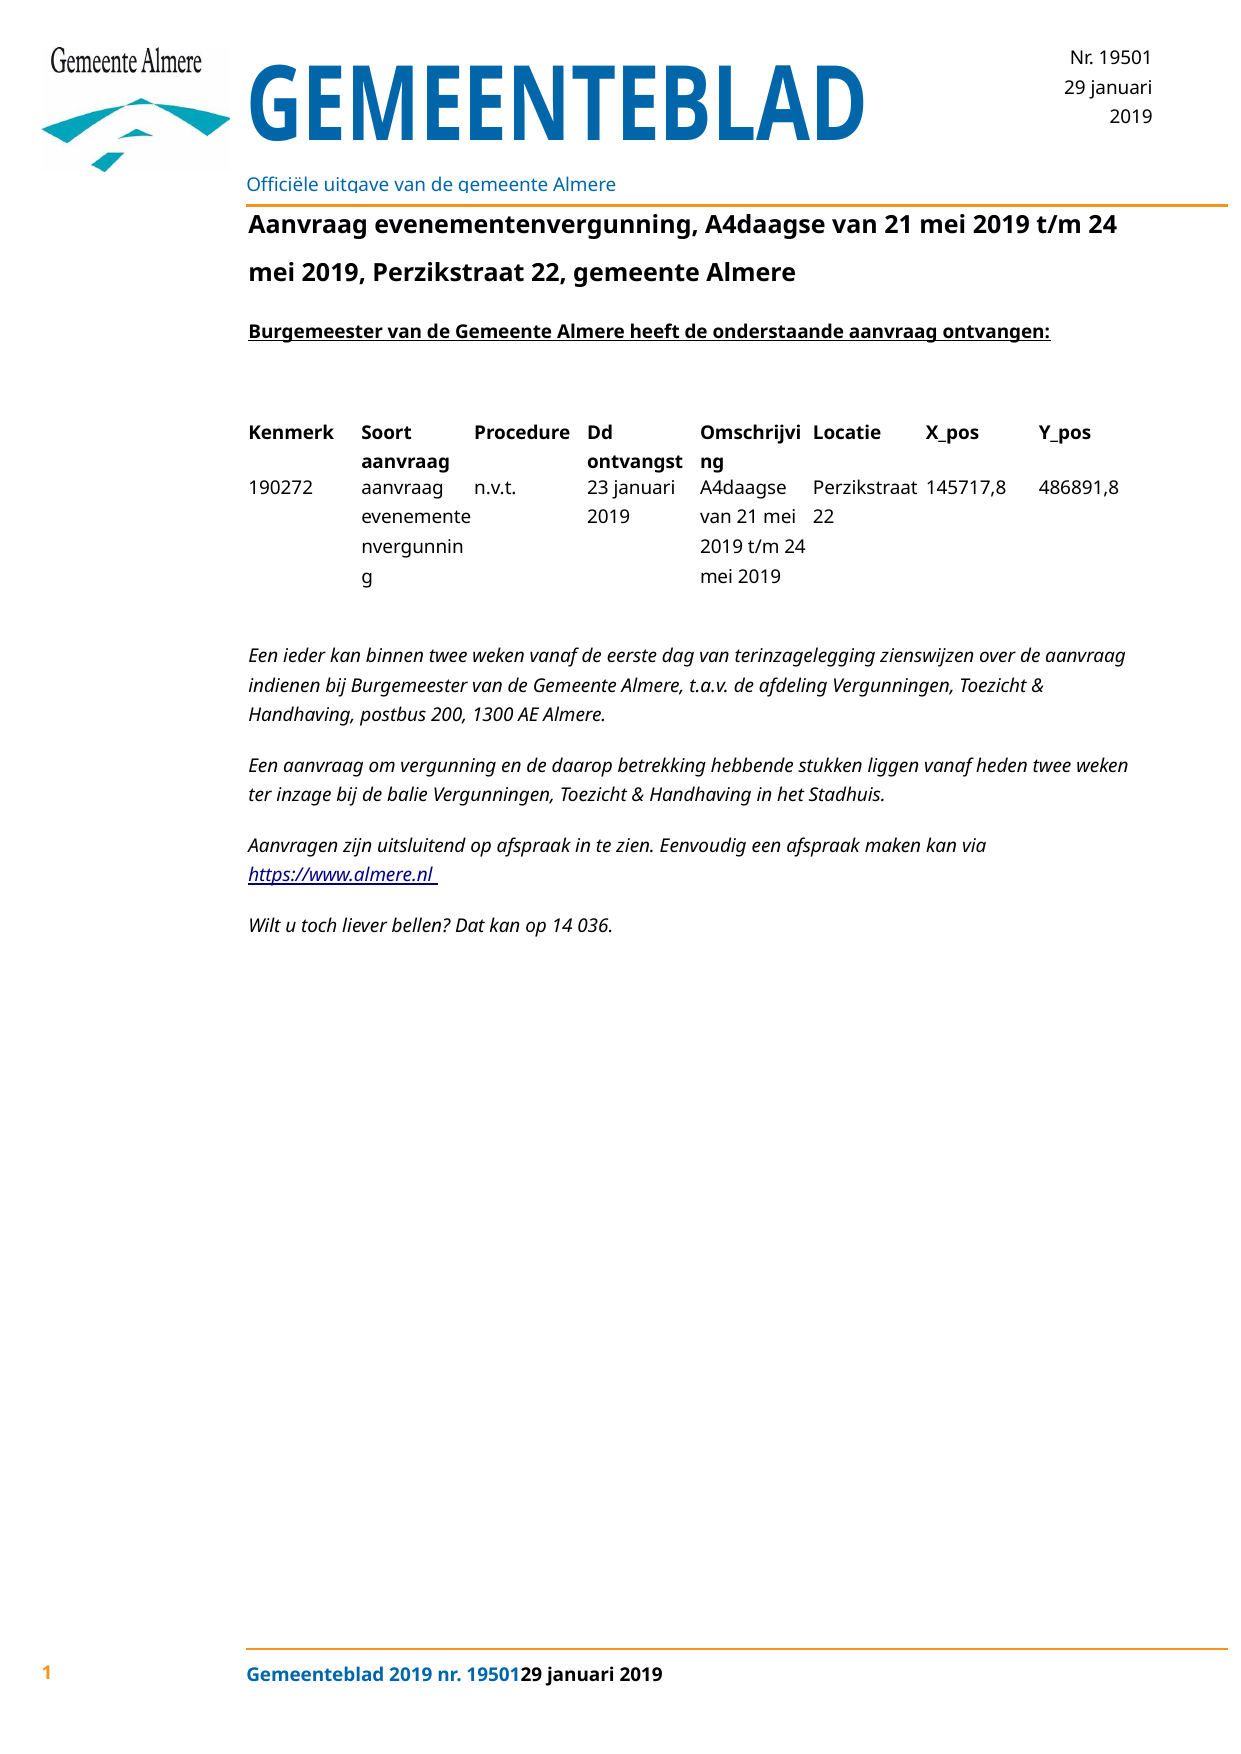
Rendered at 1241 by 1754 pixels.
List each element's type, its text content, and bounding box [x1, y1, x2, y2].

table_cell n.v.t. [474, 474, 587, 589]
table_cell 23 januari 2019 [587, 474, 700, 589]
text Aanvragen zijn uitsluitend op afspraak in te zien. Eenvoudig een afspraak maken kan via https://www.almere.nl [248, 832, 1152, 887]
table_cell 190272 [248, 474, 361, 589]
table_cell Perzikstraat 22 [813, 474, 926, 589]
table_header Kenmerk [248, 419, 361, 474]
table_cell 486891,8 [1039, 474, 1152, 589]
text Aanvraag evenementenvergunning, A4daagse van 21 mei 2019 t/m 24 mei 2019, Perzikstraat 22, gemeente Almere [248, 207, 1152, 288]
table_header Y_pos [1039, 419, 1152, 474]
table_header Soort aanvraag [361, 419, 474, 474]
table_header Dd ontvangst [587, 419, 700, 474]
picture [41, 47, 231, 172]
text Een aanvraag om vergunning en de daarop betrekking hebbende stukken liggen vanaf heden twee weken ter inzage bij de balie Vergunningen, Toezicht & Handhaving in het Stadhuis. [248, 752, 1152, 807]
table_header Omschrijving [700, 419, 813, 474]
table_cell aanvraag evenementenvergunning [361, 474, 474, 589]
table_header Procedure [474, 419, 587, 474]
table_header Locatie [813, 419, 926, 474]
text Een ieder kan binnen twee weken vanaf de eerste dag van terinzagelegging zienswijzen over de aanvraag indienen bij Burgemeester van de Gemeente Almere, t.a.v. de afdeling Vergunningen, Toezicht & Handhaving, postbus 200, 1300 AE Almere. [248, 642, 1152, 727]
table_cell 145717,8 [926, 474, 1038, 589]
text Burgemeester van de Gemeente Almere heeft de onderstaande aanvraag ontvangen: [248, 318, 1152, 344]
table_cell A4daagse van 21 mei 2019 t/m 24 mei 2019 [700, 474, 813, 589]
table_header X_pos [926, 419, 1038, 474]
text Wilt u toch liever bellen? Dat kan op 14 036. [248, 912, 1152, 938]
